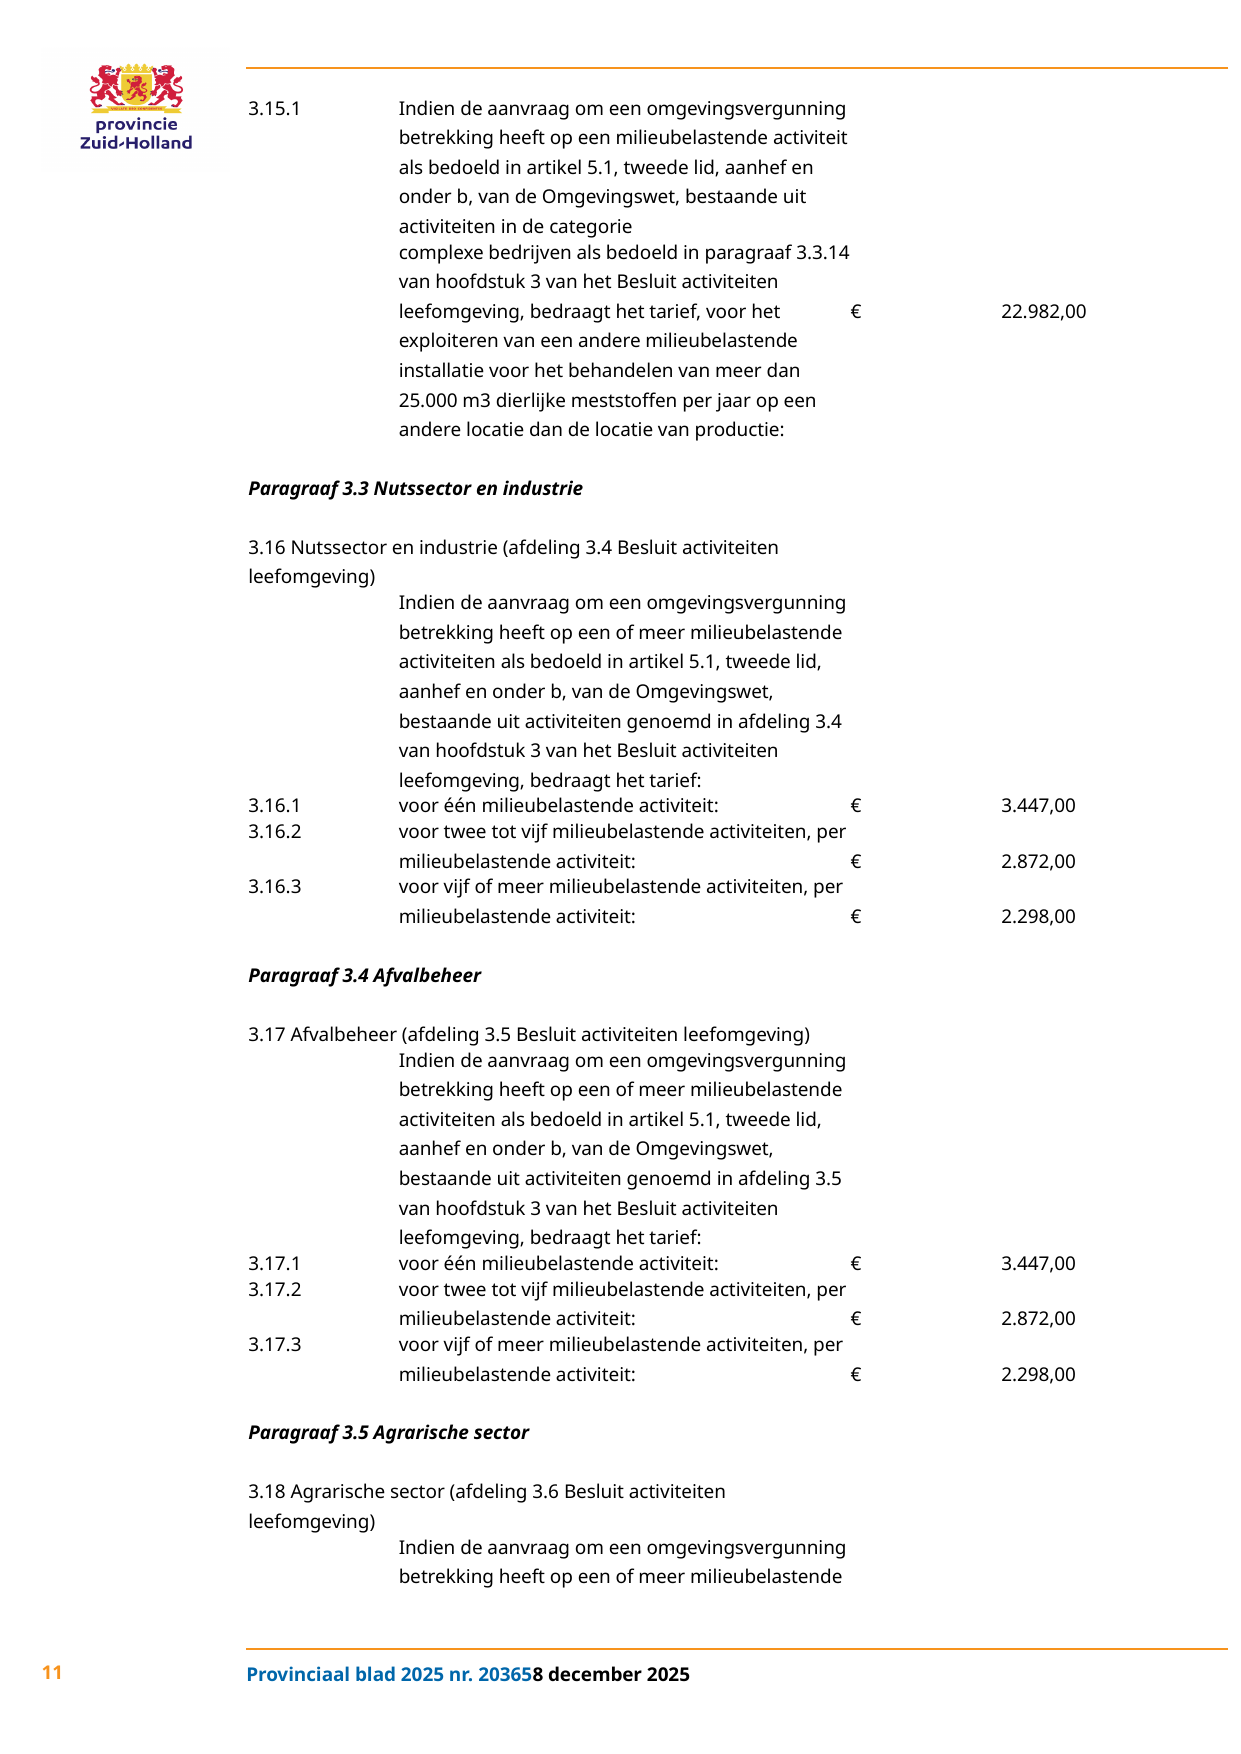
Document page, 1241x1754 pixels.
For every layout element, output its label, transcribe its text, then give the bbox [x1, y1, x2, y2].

table_cell 2.872,00 [1001, 1276, 1152, 1331]
table_cell 2.872,00 [1001, 819, 1152, 874]
table_cell 3.15.1 [248, 95, 398, 239]
table_cell € [850, 874, 1001, 929]
table_cell Indien de aanvraag om een omgevingsvergunning betrekking heeft op een of meer milieubelastende activiteiten als bedoeld in artikel 5.1, tweede lid, aanhef en onder b, van de Omgevingswet, bestaande uit activiteiten genoemd in afdeling 3.4 van hoofdstuk 3 van het Besluit activiteiten leefomgeving, bedraagt het tarief: [399, 590, 850, 793]
table_cell voor één milieubelastende activiteit: [399, 1250, 850, 1276]
table_cell € [850, 1276, 1001, 1331]
table_cell [1001, 590, 1152, 793]
table_cell voor vijf of meer milieubelastende activiteiten, per milieubelastende activiteit: [399, 874, 850, 929]
text Paragraaf 3.3 Nutssector en industrie [248, 475, 1152, 501]
table_header [1001, 1021, 1152, 1047]
table_cell € [850, 1331, 1001, 1386]
table_cell [850, 1047, 1001, 1250]
table_cell Indien de aanvraag om een omgevingsvergunning betrekking heeft op een of meer milieubelastende [399, 1534, 850, 1589]
table_cell voor vijf of meer milieubelastende activiteiten, per milieubelastende activiteit: [399, 1331, 850, 1386]
text Paragraaf 3.4 Afvalbeheer [248, 962, 1152, 988]
table_cell voor twee tot vijf milieubelastende activiteiten, per milieubelastende activiteit: [399, 1276, 850, 1331]
table_cell 3.17.1 [248, 1250, 398, 1276]
table_cell 2.298,00 [1001, 1331, 1152, 1386]
table_header 3.16 Nutssector en industrie (afdeling 3.4 Besluit activiteiten leefomgeving) [248, 534, 850, 589]
table_header 3.17 Afvalbeheer (afdeling 3.5 Besluit activiteiten leefomgeving) [248, 1021, 850, 1047]
table_header 3.18 Agrarische sector (afdeling 3.6 Besluit activiteiten leefomgeving) [248, 1479, 850, 1534]
table_cell 3.17.3 [248, 1331, 398, 1386]
table_cell [850, 95, 1001, 239]
table_header [850, 534, 1001, 589]
table_cell 3.16.3 [248, 874, 398, 929]
table_header [850, 1479, 1001, 1534]
table_cell 3.16.1 [248, 793, 398, 818]
table_cell [248, 590, 398, 793]
table_cell voor twee tot vijf milieubelastende activiteiten, per milieubelastende activiteit: [399, 819, 850, 874]
table_cell [1001, 95, 1152, 239]
picture [41, 47, 231, 172]
table_cell 3.16.2 [248, 819, 398, 874]
table_cell [1001, 1047, 1152, 1250]
table_cell 3.447,00 [1001, 793, 1152, 818]
table_cell voor één milieubelastende activiteit: [399, 793, 850, 818]
table_header [1001, 534, 1152, 589]
table_cell € [850, 239, 1001, 442]
table_cell Indien de aanvraag om een omgevingsvergunning betrekking heeft op een of meer milieubelastende activiteiten als bedoeld in artikel 5.1, tweede lid, aanhef en onder b, van de Omgevingswet, bestaande uit activiteiten genoemd in afdeling 3.5 van hoofdstuk 3 van het Besluit activiteiten leefomgeving, bedraagt het tarief: [399, 1047, 850, 1250]
table_cell [850, 1534, 1001, 1589]
table_cell 22.982,00 [1001, 239, 1152, 442]
table_cell complexe bedrijven als bedoeld in paragraaf 3.3.14 van hoofdstuk 3 van het Besluit activiteiten leefomgeving, bedraagt het tarief, voor het exploiteren van een andere milieubelastende installatie voor het behandelen van meer dan 25.000 m3 dierlijke meststoffen per jaar op een andere locatie dan de locatie van productie: [399, 239, 850, 442]
table_cell € [850, 819, 1001, 874]
table_cell 3.17.2 [248, 1276, 398, 1331]
table_cell € [850, 1250, 1001, 1276]
table_cell [248, 1047, 398, 1250]
table_cell 3.447,00 [1001, 1250, 1152, 1276]
table_cell Indien de aanvraag om een omgevingsvergunning betrekking heeft op een milieubelastende activiteit als bedoeld in artikel 5.1, tweede lid, aanhef en onder b, van de Omgevingswet, bestaande uit activiteiten in de categorie [399, 95, 850, 239]
text Paragraaf 3.5 Agrarische sector [248, 1419, 1152, 1445]
table_cell [1001, 1534, 1152, 1589]
table_cell [248, 239, 398, 442]
table_cell [850, 590, 1001, 793]
table_header [850, 1021, 1001, 1047]
table_cell 2.298,00 [1001, 874, 1152, 929]
table_cell [248, 1534, 398, 1589]
table_cell € [850, 793, 1001, 818]
table_header [1001, 1479, 1152, 1534]
